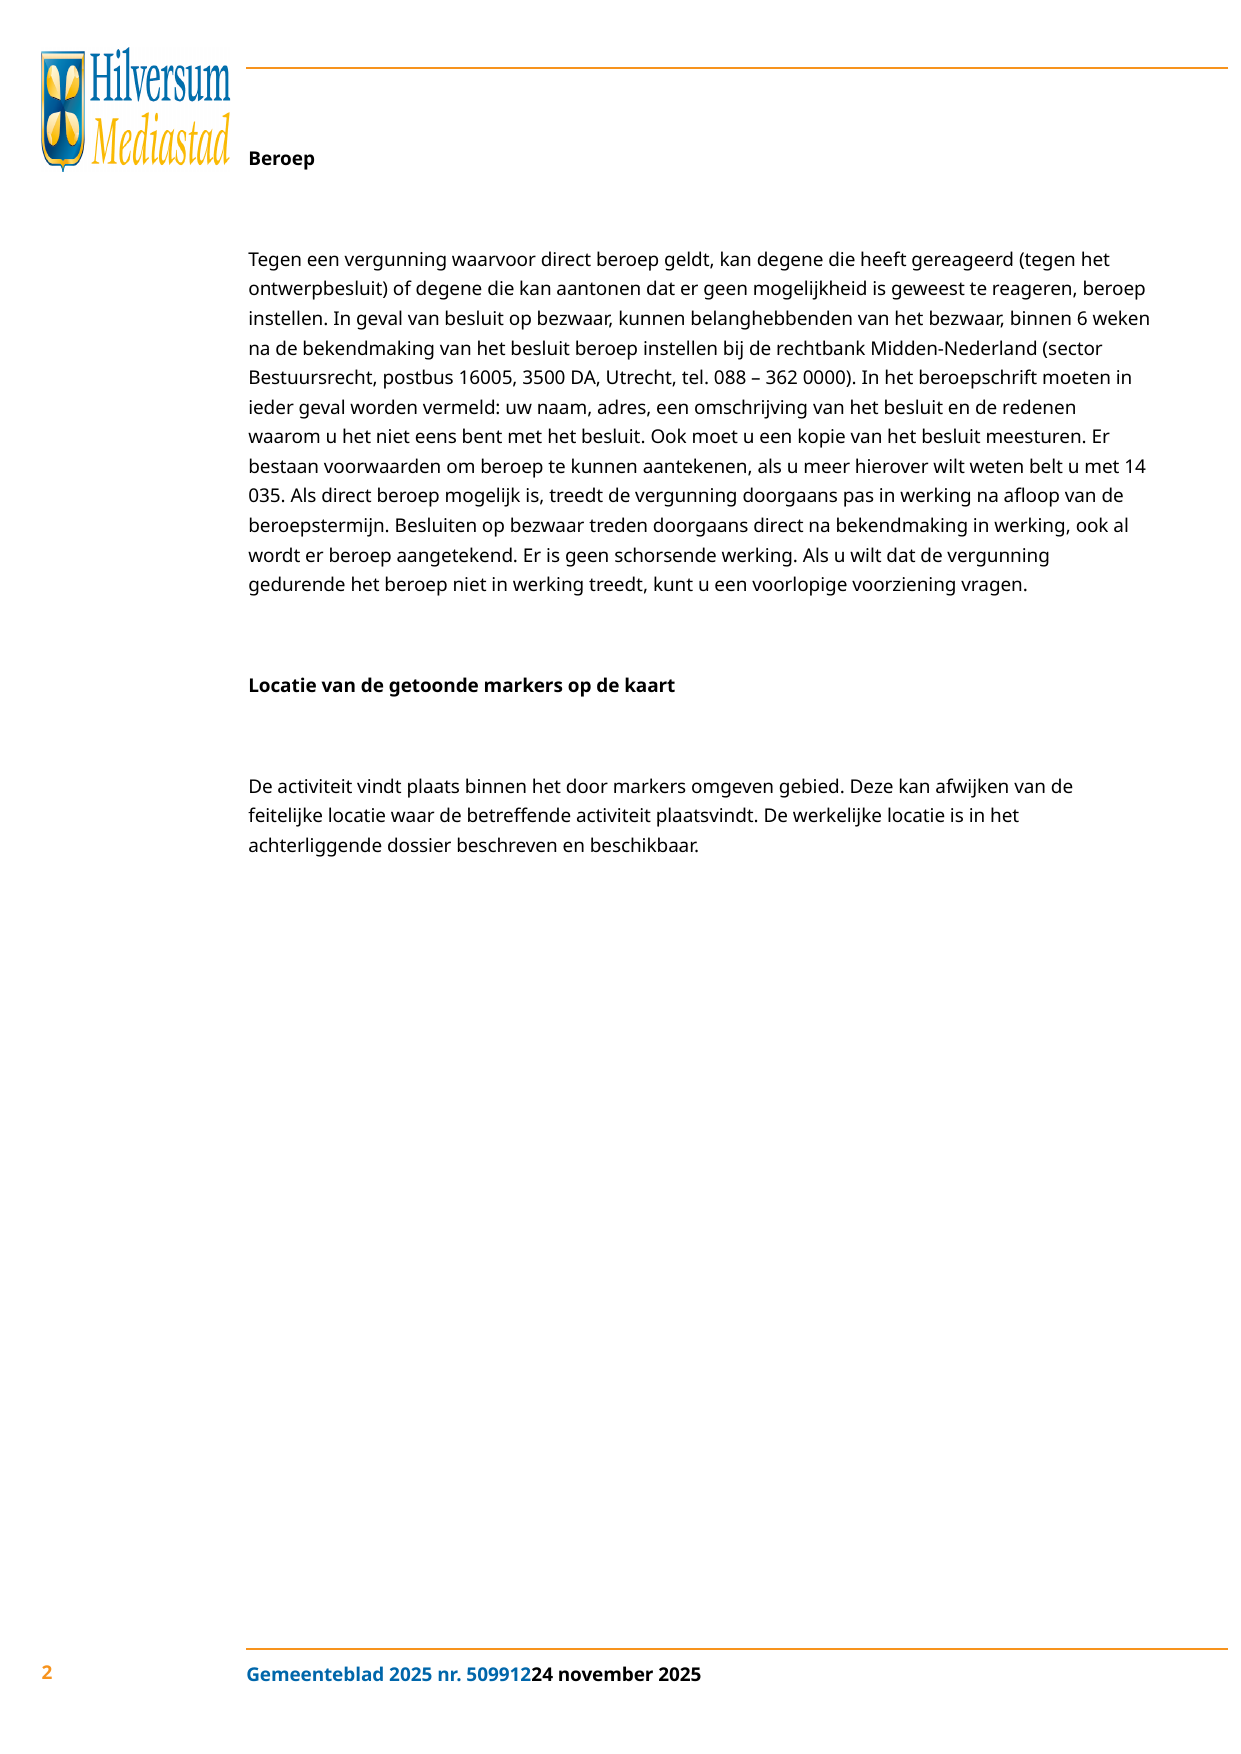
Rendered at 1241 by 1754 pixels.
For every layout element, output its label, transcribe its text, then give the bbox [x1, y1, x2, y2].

text Beroep [248, 145, 1152, 171]
picture [41, 47, 231, 172]
text De activiteit vindt plaats binnen het door markers omgeven gebied. Deze kan afwijken van de feitelijke locatie waar de betreffende activiteit plaatsvindt. De werkelijke locatie is in het achterliggende dossier beschreven en beschikbaar. [248, 773, 1152, 858]
text Locatie van de getoonde markers op de kaart [248, 672, 1152, 698]
text Tegen een vergunning waarvoor direct beroep geldt, kan degene die heeft gereageerd (tegen het ontwerpbesluit) of degene die kan aantonen dat er geen mogelijkheid is geweest te reageren, beroep instellen. In geval van besluit op bezwaar, kunnen belanghebbenden van het bezwaar, binnen 6 weken na de bekendmaking van het besluit beroep instellen bij de rechtbank Midden-Nederland (sector Bestuursrecht, postbus 16005, 3500 DA, Utrecht, tel. 088 – 362 0000). In het beroepschrift moeten in ieder geval worden vermeld: uw naam, adres, een omschrijving van het besluit en de redenen waarom u het niet eens bent met het besluit. Ook moet u een kopie van het besluit meesturen. Er bestaan voorwaarden om beroep te kunnen aantekenen, als u meer hierover wilt weten belt u met 14 035. Als direct beroep mogelijk is, treedt de vergunning doorgaans pas in werking na afloop van de beroepstermijn. Besluiten op bezwaar treden doorgaans direct na bekendmaking in werking, ook al wordt er beroep aangetekend. Er is geen schorsende werking. Als u wilt dat de vergunning gedurende het beroep niet in werking treedt, kunt u een voorlopige voorziening vragen. [248, 246, 1152, 597]
